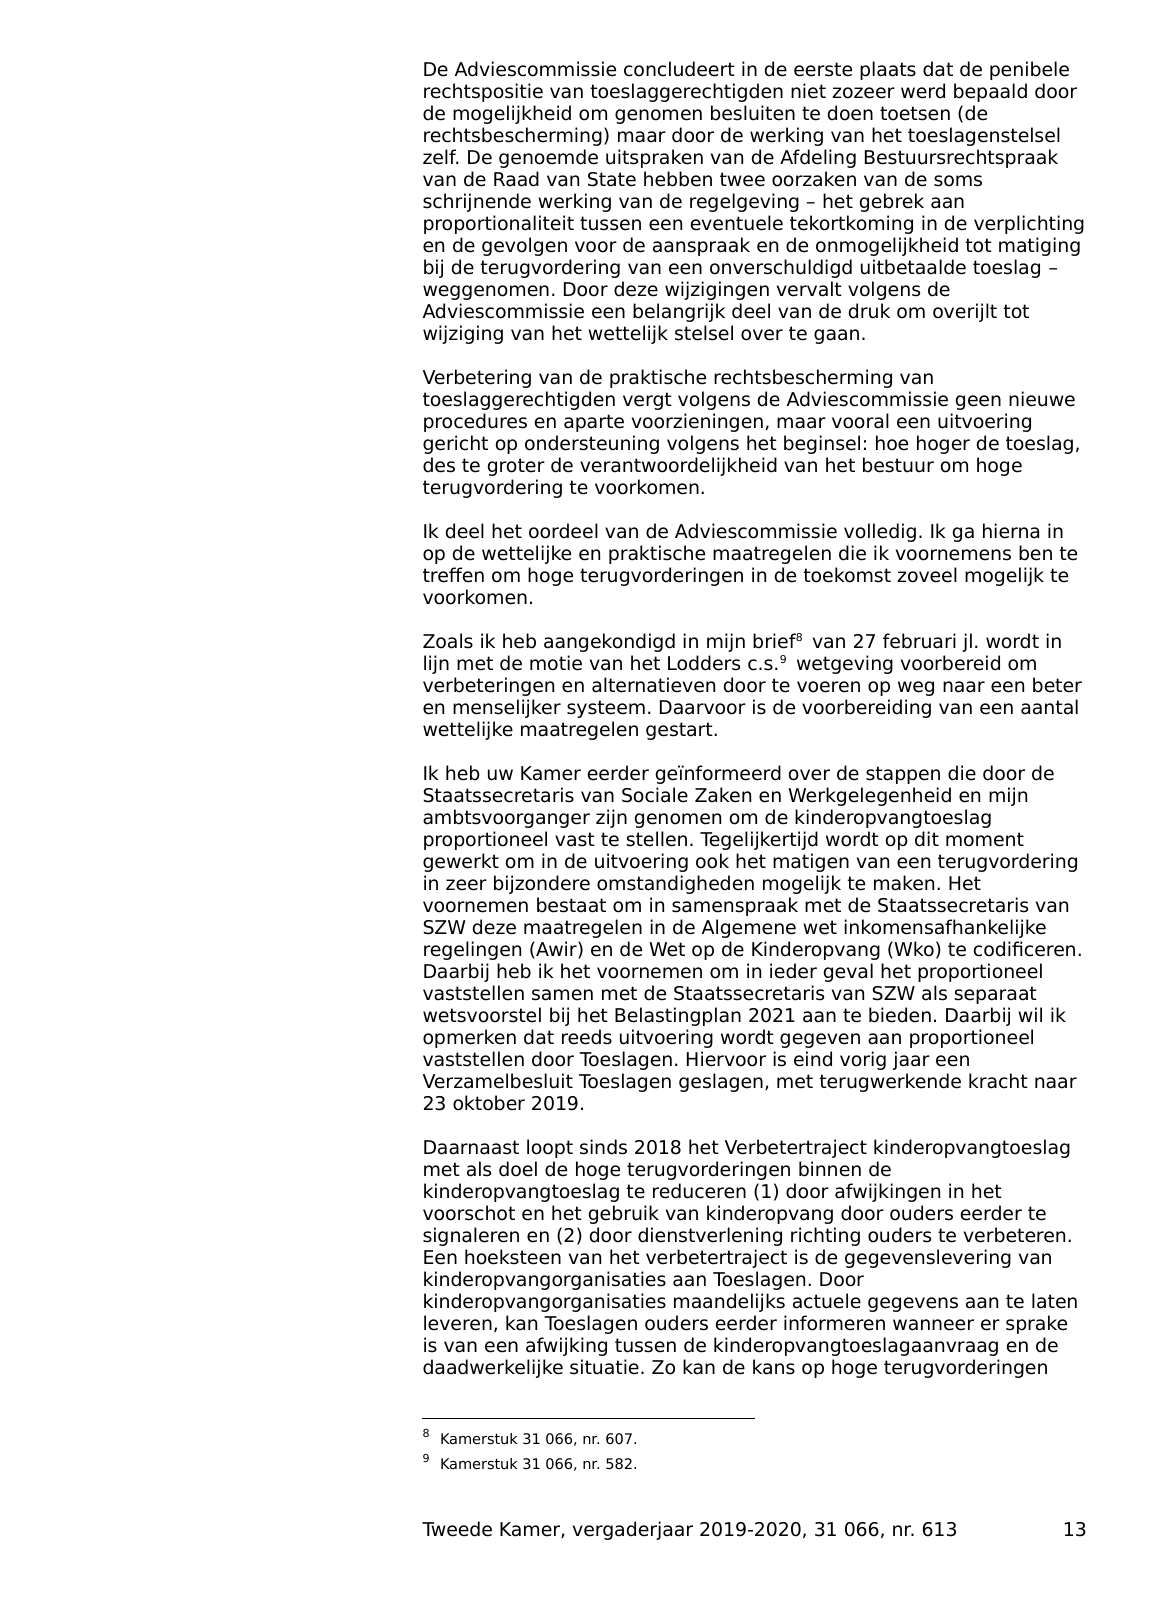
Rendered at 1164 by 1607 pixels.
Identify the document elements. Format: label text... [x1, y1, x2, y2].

text Daarnaast loopt sinds 2018 het Verbetertraject kinderopvangtoeslag met als doel de hoge terugvorderingen binnen de kinderopvangtoeslag te reduceren (1) door afwijkingen in het voorschot en het gebruik van kinderopvang door ouders eerder te signaleren en (2) door dienstverlening richting ouders te verbeteren. Een hoeksteen van het verbetertraject is de gegevenslevering van kinderopvangorganisaties aan Toeslagen. Door kinderopvangorganisaties maandelijks actuele gegevens aan te laten leveren, kan Toeslagen ouders eerder informeren wanneer er sprake is van een afwijking tussen de kinderopvangtoeslagaanvraag en de daadwerkelijke situatie. Zo kan de kans op hoge terugvorderingen [422, 1137, 1087, 1379]
text Zoals ik heb aangekondigd in mijn brief van 27 februari jl. wordt in lijn met de motie van het Lodders c.s. wetgeving voorbereid om verbeteringen en alternatieven door te voeren op weg naar een beter en menselijker systeem. Daarvoor is de voorbereiding van een aantal wettelijke maatregelen gestart. [422, 631, 1087, 741]
text Kamerstuk 31 066, nr. 582. [422, 1452, 1087, 1474]
text Kamerstuk 31 066, nr. 607. [422, 1427, 1087, 1449]
text Verbetering van de praktische rechtsbescherming van toeslaggerechtigden vergt volgens de Adviescommissie geen nieuwe procedures en aparte voorzieningen, maar vooral een uitvoering gericht op ondersteuning volgens het beginsel: hoe hoger de toeslag, des te groter de verantwoordelijkheid van het bestuur om hoge terugvordering te voorkomen. [422, 367, 1087, 499]
text De Adviescommissie concludeert in de eerste plaats dat de penibele rechtspositie van toeslaggerechtigden niet zozeer werd bepaald door de mogelijkheid om genomen besluiten te doen toetsen (de rechtsbescherming) maar door de werking van het toeslagenstelsel zelf. De genoemde uitspraken van de Afdeling Bestuursrechtspraak van de Raad van State hebben twee oorzaken van de soms schrijnende werking van de regelgeving – het gebrek aan proportionaliteit tussen een eventuele tekortkoming in de verplichting en de gevolgen voor de aanspraak en de onmogelijkheid tot matiging bij de terugvordering van een onverschuldigd uitbetaalde toeslag – weggenomen. Door deze wijzigingen vervalt volgens de Adviescommissie een belangrijk deel van de druk om overijlt tot wijziging van het wettelijk stelsel over te gaan. [422, 59, 1087, 345]
text Ik heb uw Kamer eerder geïnformeerd over de stappen die door de Staatssecretaris van Sociale Zaken en Werkgelegenheid en mijn ambtsvoorganger zijn genomen om de kinderopvangtoeslag proportioneel vast te stellen. Tegelijkertijd wordt op dit moment gewerkt om in de uitvoering ook het matigen van een terugvordering in zeer bijzondere omstandigheden mogelijk te maken. Het voornemen bestaat om in samenspraak met de Staatssecretaris van SZW deze maatregelen in de Algemene wet inkomensafhankelijke regelingen (Awir) en de Wet op de Kinderopvang (Wko) te codificeren. Daarbij heb ik het voornemen om in ieder geval het proportioneel vaststellen samen met de Staatssecretaris van SZW als separaat wetsvoorstel bij het Belastingplan 2021 aan te bieden. Daarbij wil ik opmerken dat reeds uitvoering wordt gegeven aan proportioneel vaststellen door Toeslagen. Hiervoor is eind vorig jaar een Verzamelbesluit Toeslagen geslagen, met terugwerkende kracht naar 23 oktober 2019. [422, 763, 1087, 1115]
text Ik deel het oordeel van de Adviescommissie volledig. Ik ga hierna in op de wettelijke en praktische maatregelen die ik voornemens ben te treffen om hoge terugvorderingen in de toekomst zoveel mogelijk te voorkomen. [422, 521, 1087, 609]
